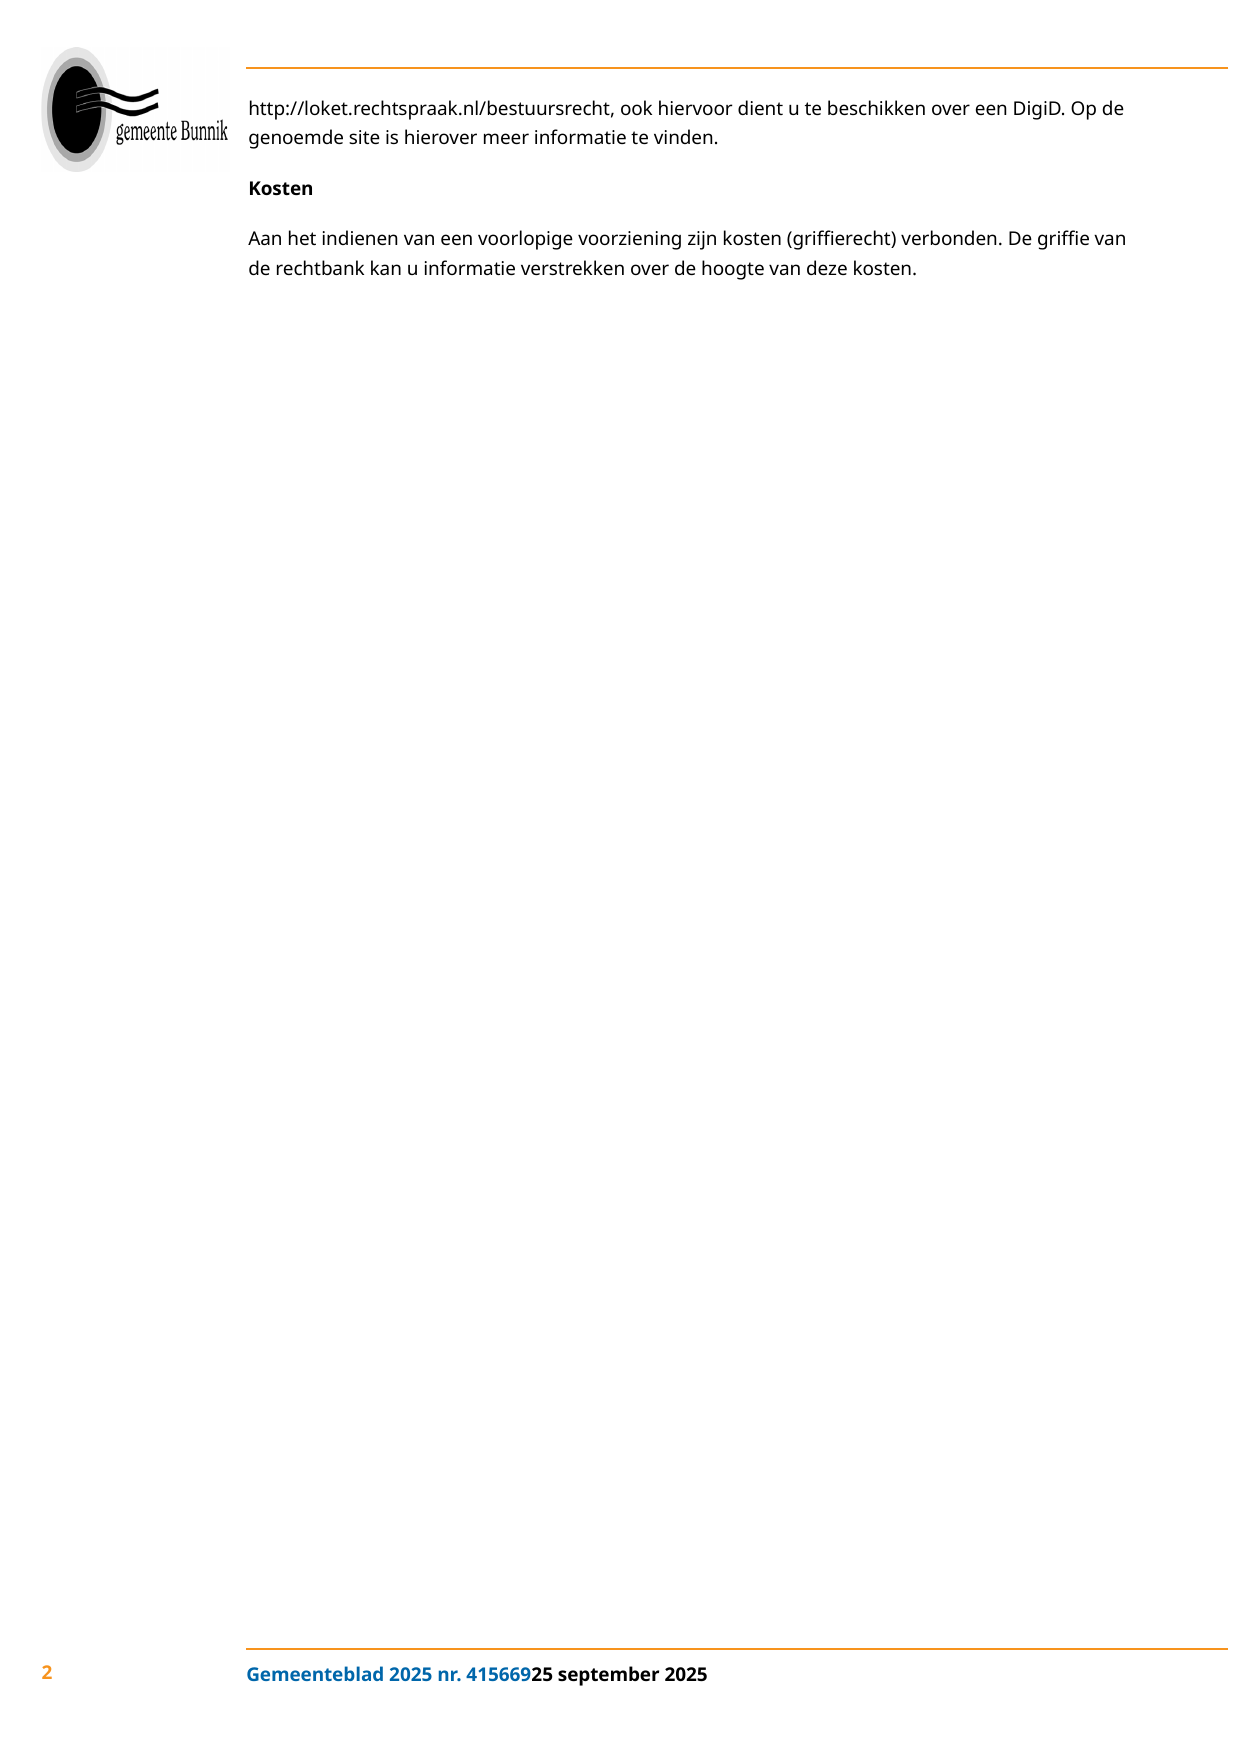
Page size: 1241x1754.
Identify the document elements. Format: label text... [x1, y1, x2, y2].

text http://loket.rechtspraak.nl/bestuursrecht, ook hiervoor dient u te beschikken over een DigiD. Op de genoemde site is hierover meer informatie te vinden. [248, 95, 1152, 150]
picture [41, 47, 231, 172]
text Kosten [248, 175, 1152, 201]
text Aan het indienen van een voorlopige voorziening zijn kosten (griffierecht) verbonden. De griffie van de rechtbank kan u informatie verstrekken over de hoogte van deze kosten. [248, 225, 1152, 281]
